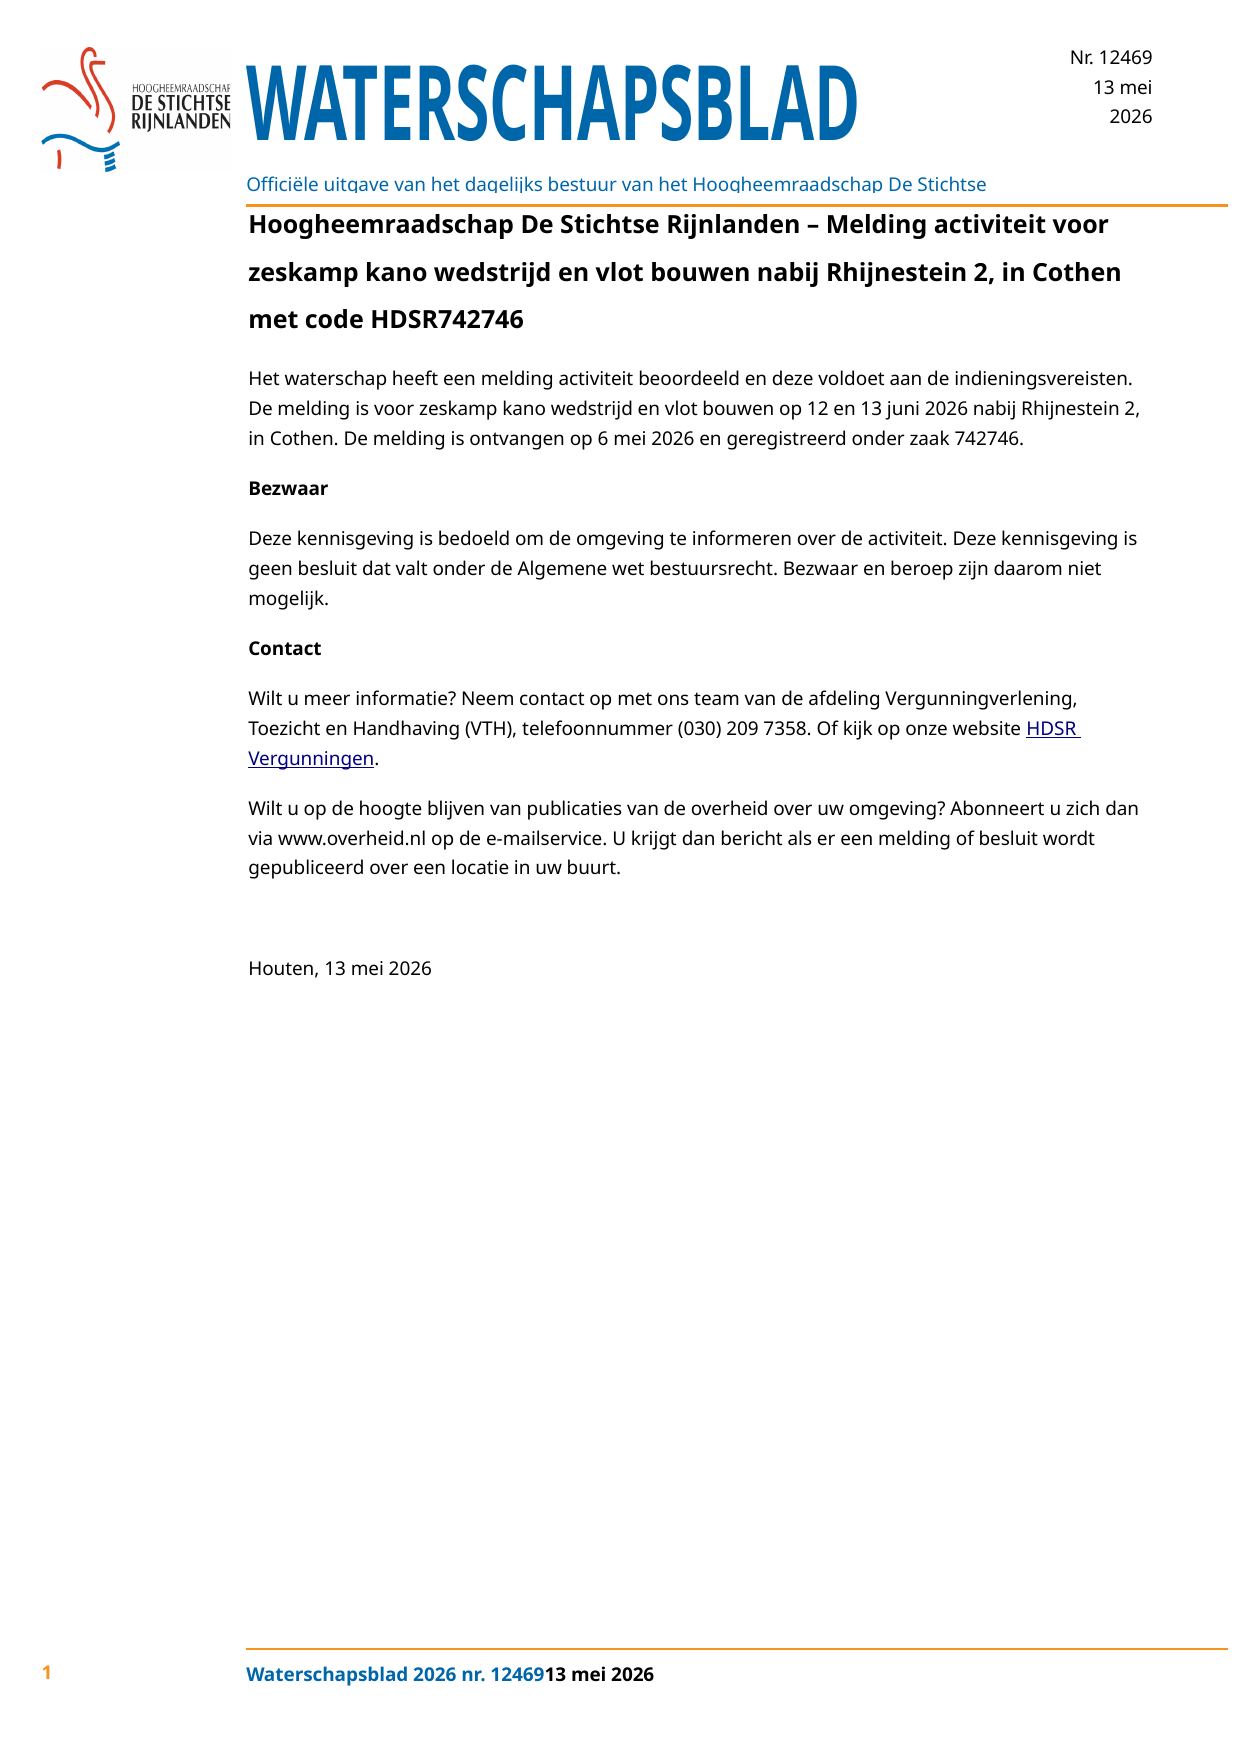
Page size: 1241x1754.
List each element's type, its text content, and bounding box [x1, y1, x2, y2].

picture [41, 47, 231, 172]
text Houten, 13 mei 2026 [248, 955, 1152, 981]
text Het waterschap heeft een melding activiteit beoordeeld en deze voldoet aan de indieningsvereisten. De melding is voor zeskamp kano wedstrijd en vlot bouwen op 12 en 13 juni 2026 nabij Rhijnestein 2, in Cothen. De melding is ontvangen op 6 mei 2026 en geregistreerd onder zaak 742746. [248, 366, 1152, 450]
text Contact [248, 635, 1152, 661]
text Wilt u meer informatie? Neem contact op met ons team van de afdeling Vergunningverlening, Toezicht en Handhaving (VTH), telefoonnummer (030) 209 7358. Of kijk op onze website HDSR Vergunningen. [248, 686, 1152, 770]
text Bezwaar [248, 475, 1152, 501]
text Hoogheemraadschap De Stichtse Rijnlanden – Melding activiteit voor zeskamp kano wedstrijd en vlot bouwen nabij Rhijnestein 2, in Cothen met code HDSR742746 [248, 207, 1152, 336]
text Wilt u op de hoogte blijven van publicaties van de overheid over uw omgeving? Abonneert u zich dan via www.overheid.nl op de e-mailservice. U krijgt dan bericht als er een melding of besluit wordt gepubliceerd over een locatie in uw buurt. [248, 795, 1152, 880]
text Deze kennisgeving is bedoeld om de omgeving te informeren over de activiteit. Deze kennisgeving is geen besluit dat valt onder de Algemene wet bestuursrecht. Bezwaar en beroep zijn daarom niet mogelijk. [248, 526, 1152, 610]
